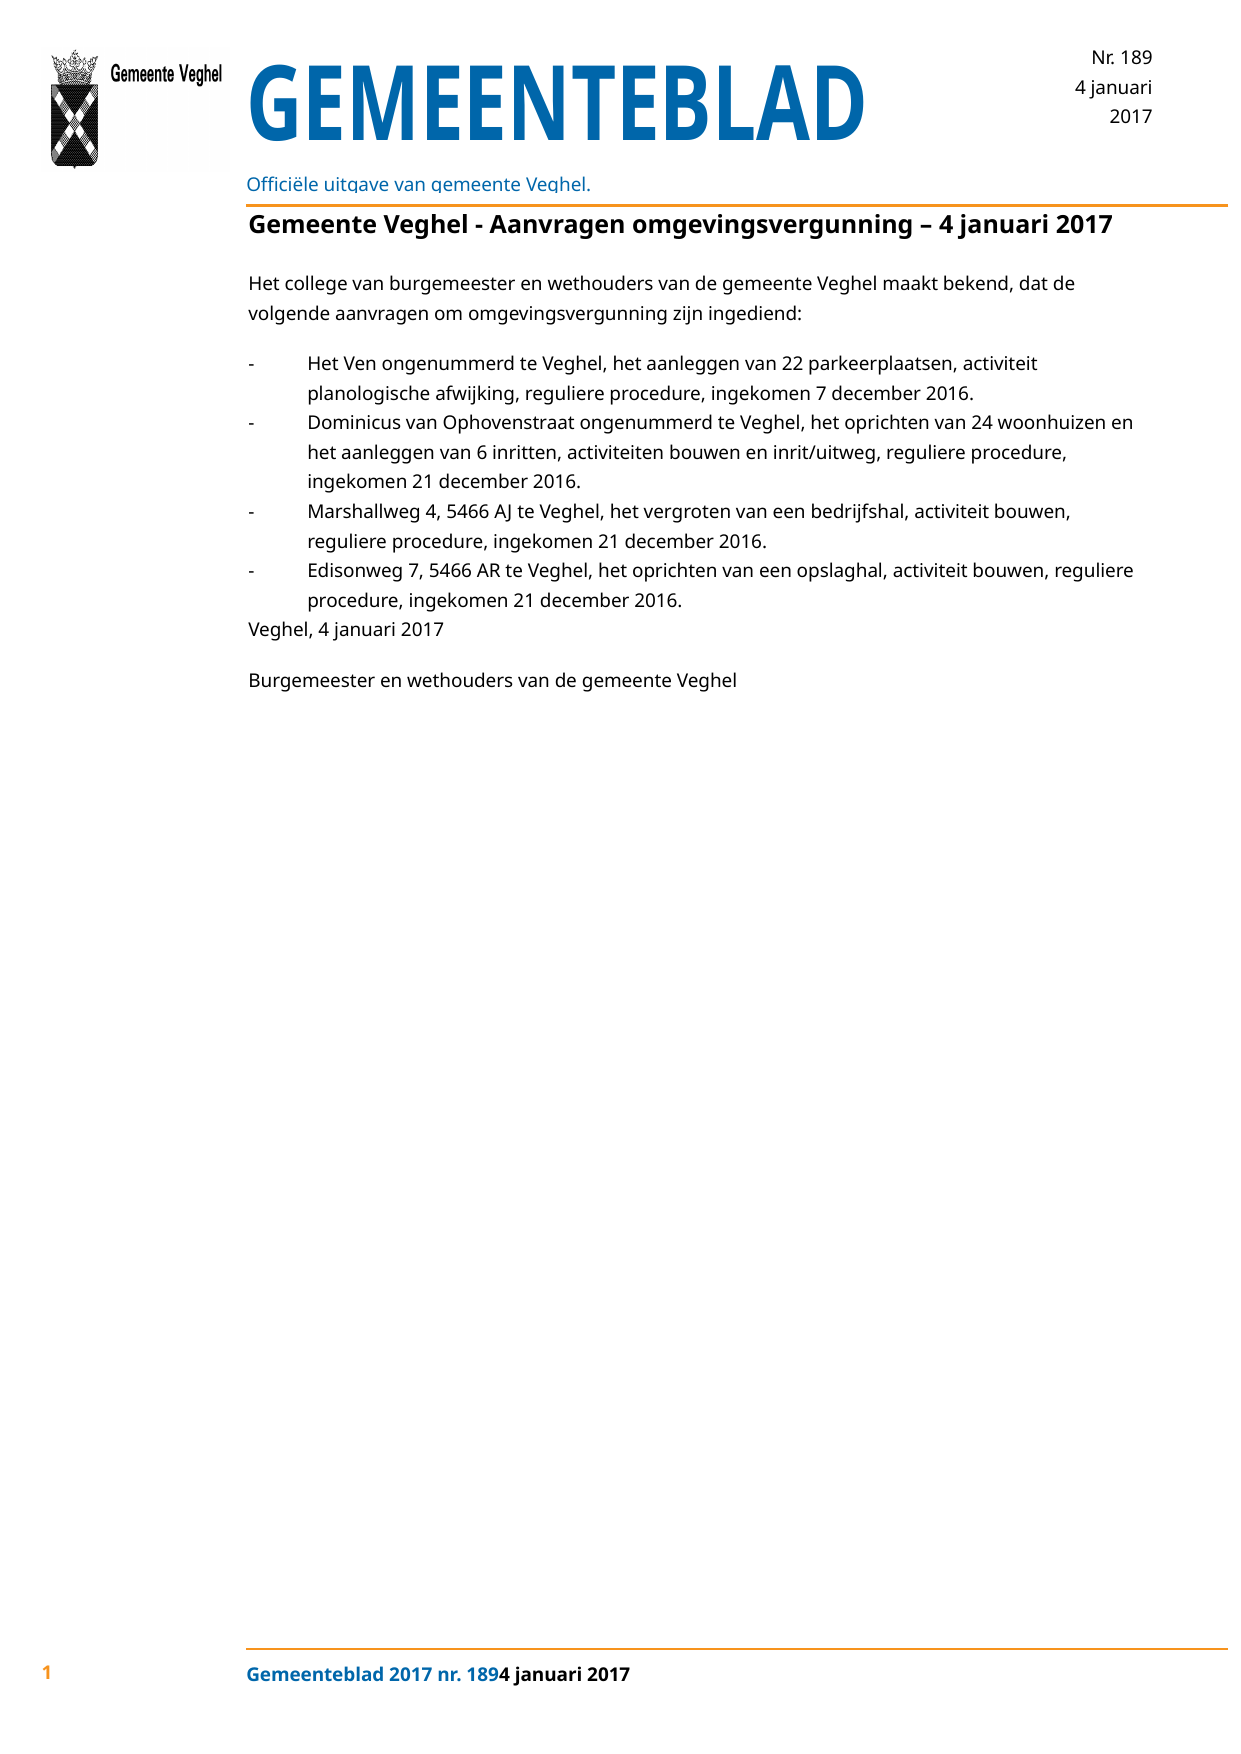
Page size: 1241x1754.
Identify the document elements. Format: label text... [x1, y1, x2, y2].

picture [41, 47, 231, 172]
text Het college van burgemeester en wethouders van de gemeente Veghel maakt bekend, dat de volgende aanvragen om omgevingsvergunning zijn ingediend: [248, 270, 1152, 326]
list Het Ven ongenummerd te Veghel, het aanleggen van 22 parkeerplaatsen, activiteit planologische afwijking, reguliere procedure, ingekomen 7 december 2016. [248, 350, 1152, 406]
list Edisonweg 7, 5466 AR te Veghel, het oprichten van een opslaghal, activiteit bouwen, reguliere procedure, ingekomen 21 december 2016. [248, 557, 1152, 613]
list Dominicus van Ophovenstraat ongenummerd te Veghel, het oprichten van 24 woonhuizen en het aanleggen van 6 inritten, activiteiten bouwen en inrit/uitweg, reguliere procedure, ingekomen 21 december 2016. [248, 409, 1152, 494]
text Veghel, 4 januari 2017 [248, 617, 1152, 642]
list Marshallweg 4, 5466 AJ te Veghel, het vergroten van een bedrijfshal, activiteit bouwen, reguliere procedure, ingekomen 21 december 2016. [248, 498, 1152, 553]
text Burgemeester en wethouders van de gemeente Veghel [248, 667, 1152, 693]
text Gemeente Veghel - Aanvragen omgevingsvergunning – 4 januari 2017 [248, 207, 1152, 241]
